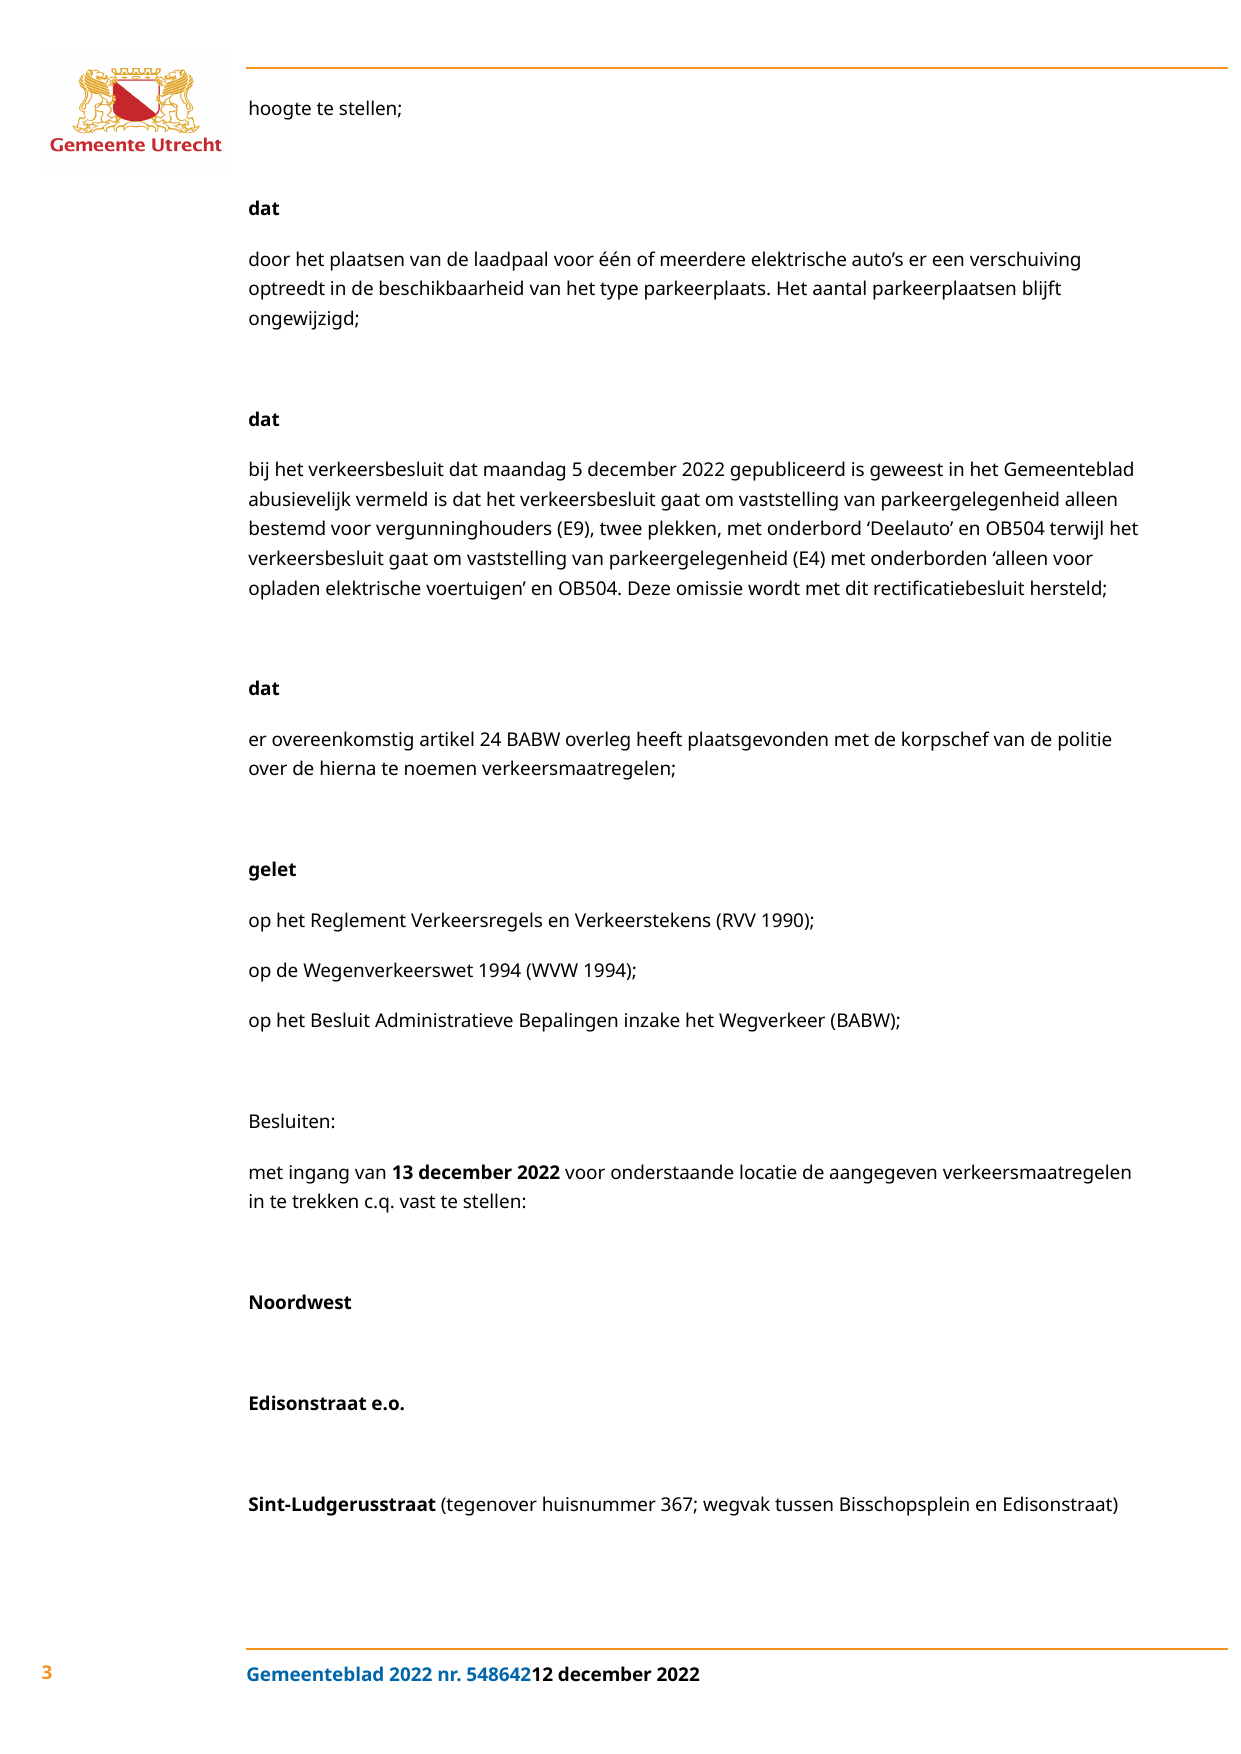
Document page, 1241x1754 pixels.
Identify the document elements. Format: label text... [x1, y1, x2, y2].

text dat [248, 406, 1152, 432]
text Sint-Ludgerusstraat (tegenover huisnummer 367; wegvak tussen Bisschopsplein en Edisonstraat) [248, 1491, 1152, 1517]
text Besluiten: [248, 1108, 1152, 1134]
text hoogte te stellen; [248, 95, 1152, 121]
text er overeenkomstig artikel 24 BABW overleg heeft plaatsgevonden met de korpschef van de politie over de hierna te noemen verkeersmaatregelen; [248, 726, 1152, 781]
text met ingang van 13 december 2022 voor onderstaande locatie de aangegeven verkeersmaatregelen in te trekken c.q. vast te stellen: [248, 1159, 1152, 1214]
text gelet [248, 856, 1152, 882]
text op het Reglement Verkeersregels en Verkeerstekens (RVV 1990); [248, 907, 1152, 933]
text op de Wegenverkeerswet 1994 (WVW 1994); [248, 957, 1152, 983]
text dat [248, 196, 1152, 221]
text door het plaatsen van de laadpaal voor één of meerdere elektrische auto’s er een verschuiving optreedt in de beschikbaarheid van het type parkeerplaats. Het aantal parkeerplaatsen blijft ongewijzigd; [248, 246, 1152, 331]
text dat [248, 676, 1152, 701]
text op het Besluit Administratieve Bepalingen inzake het Wegverkeer (BABW); [248, 1008, 1152, 1033]
picture [41, 47, 231, 172]
text bij het verkeersbesluit dat maandag 5 december 2022 gepubliceerd is geweest in het Gemeenteblad abusievelijk vermeld is dat het verkeersbesluit gaat om vaststelling van parkeergelegenheid alleen bestemd voor vergunninghouders (E9), twee plekken, met onderbord ‘Deelauto’ en OB504 terwijl het verkeersbesluit gaat om vaststelling van parkeergelegenheid (E4) met onderborden ‘alleen voor opladen elektrische voertuigen’ en OB504. Deze omissie wordt met dit rectificatiebesluit hersteld; [248, 456, 1152, 601]
text Edisonstraat e.o. [248, 1390, 1152, 1416]
text Noordwest [248, 1289, 1152, 1315]
